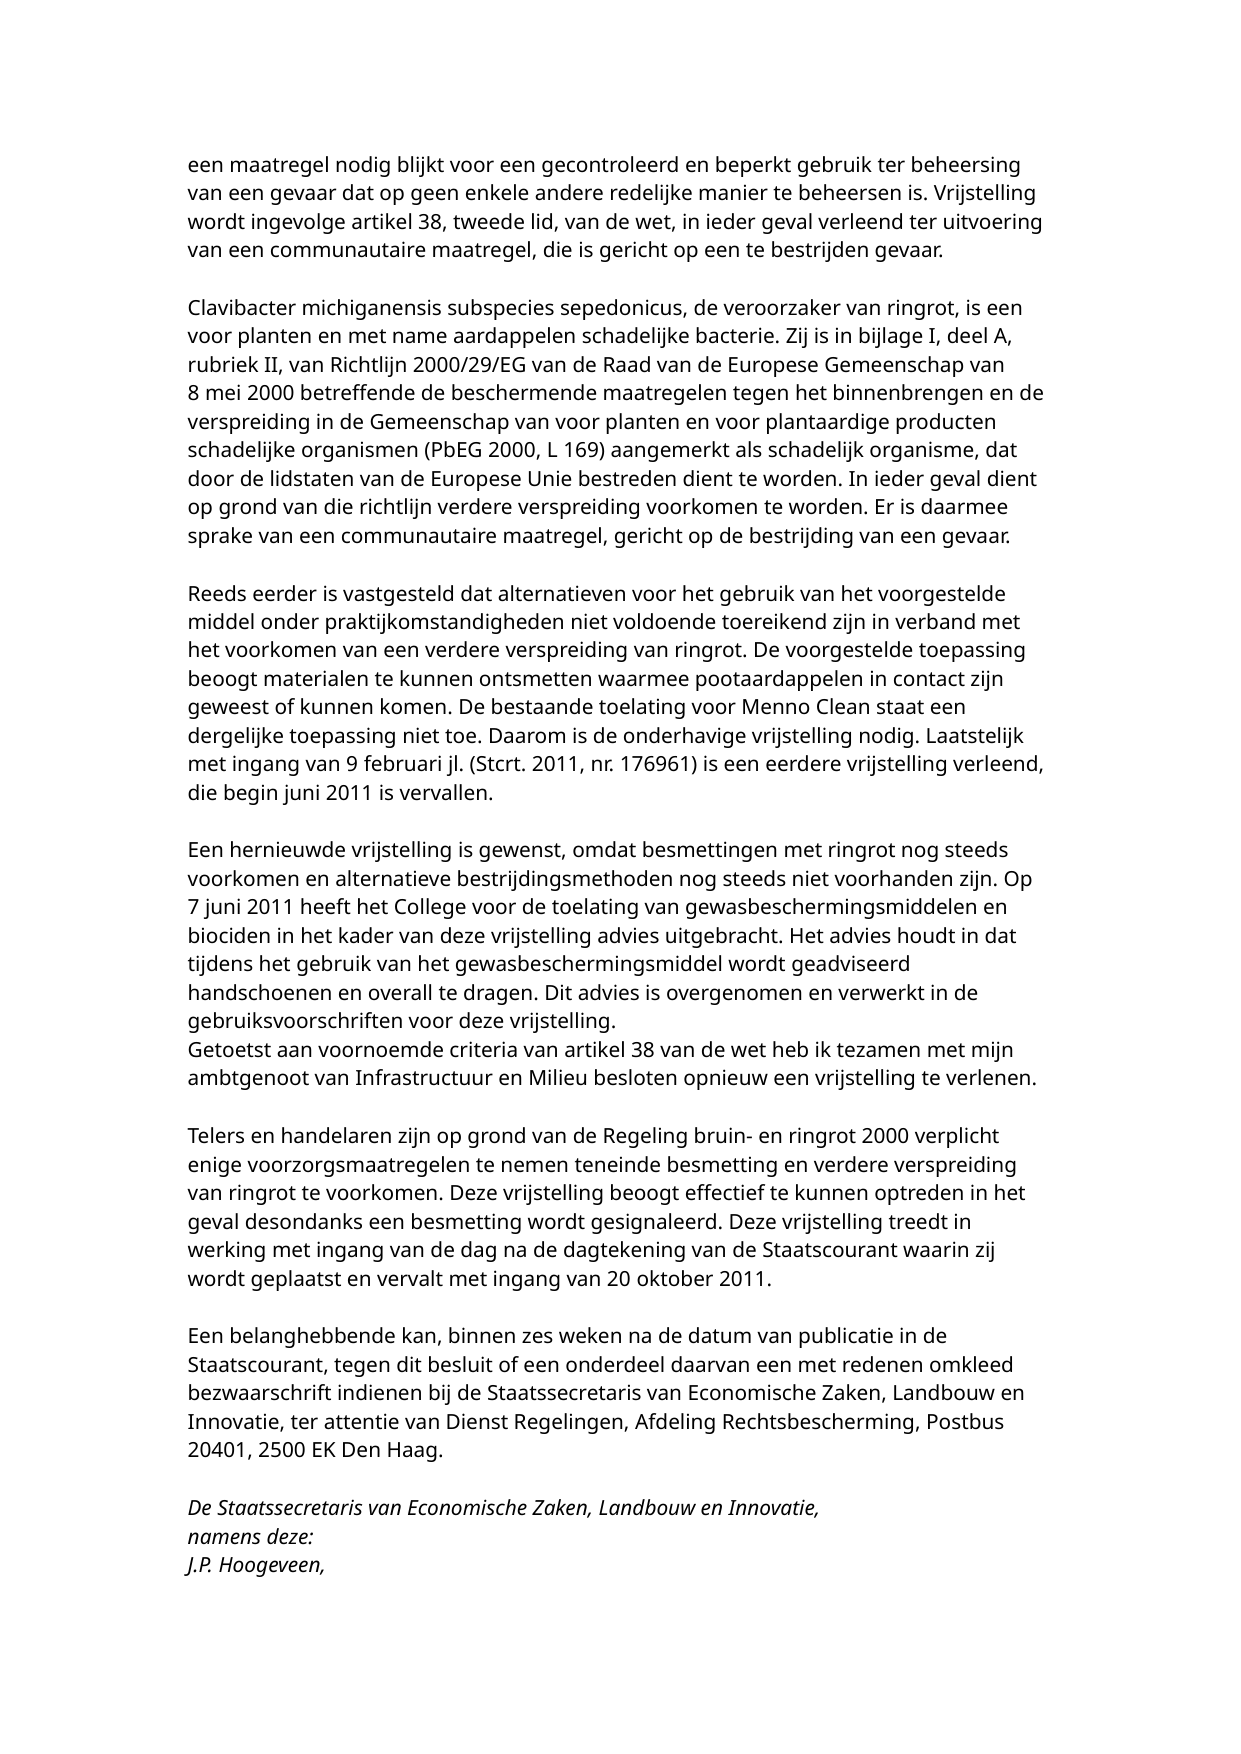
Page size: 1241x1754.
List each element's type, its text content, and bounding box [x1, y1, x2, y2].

text Een hernieuwde vrijstelling is gewenst, omdat besmettingen met ringrot nog steeds voorkomen en alternatieve bestrijdingsmethoden nog steeds niet voorhanden zijn. Op 7 juni 2011 heeft het College voor de toelating van gewasbeschermingsmiddelen en biociden in het kader van deze vrijstelling advies uitgebracht. Het advies houdt in dat tijdens het gebruik van het gewasbeschermingsmiddel wordt geadviseerd handschoenen en overall te dragen. Dit advies is overgenomen en verwerkt in de gebruiksvoorschriften voor deze vrijstelling. [187, 836, 1053, 1035]
text Een belanghebbende kan, binnen zes weken na de datum van publicatie in de Staatscourant, tegen dit besluit of een onderdeel daarvan een met redenen omkleed bezwaarschrift indienen bij de Staatssecretaris van Economische Zaken, Landbouw en Innovatie, ter attentie van Dienst Regelingen, Afdeling Rechtsbescherming, Postbus 20401, 2500 EK Den Haag. [187, 1322, 1053, 1464]
text Reeds eerder is vastgesteld dat alternatieven voor het gebruik van het voorgestelde middel onder praktijkomstandigheden niet voldoende toereikend zijn in verband met het voorkomen van een verdere verspreiding van ringrot. De voorgestelde toepassing beoogt materialen te kunnen ontsmetten waarmee pootaardappelen in contact zijn geweest of kunnen komen. De bestaande toelating voor Menno Clean staat een dergelijke toepassing niet toe. Daarom is de onderhavige vrijstelling nodig. Laatstelijk met ingang van 9 februari jl. (Stcrt. 2011, nr. 176961) is een eerdere vrijstelling verleend, die begin juni 2011 is vervallen. [187, 579, 1053, 806]
text een maatregel nodig blijkt voor een gecontroleerd en beperkt gebruik ter beheersing van een gevaar dat op geen enkele andere redelijke manier te beheersen is. Vrijstelling wordt ingevolge artikel 38, tweede lid, van de wet, in ieder geval verleend ter uitvoering van een communautaire maatregel, die is gericht op een te bestrijden gevaar. [187, 150, 1053, 264]
text De Staatssecretaris van Economische Zaken, Landbouw en Innovatie, [187, 1493, 1053, 1522]
text Clavibacter michiganensis subspecies sepedonicus, de veroorzaker van ringrot, is een voor planten en met name aardappelen schadelijke bacterie. Zij is in bijlage I, deel A, rubriek II, van Richtlijn 2000/29/EG van de Raad van de Europese Gemeenschap van 8 mei 2000 betreffende de beschermende maatregelen tegen het binnenbrengen en de verspreiding in de Gemeenschap van voor planten en voor plantaardige producten schadelijke organismen (PbEG 2000, L 169) aangemerkt als schadelijk organisme, dat door de lidstaten van de Europese Unie bestreden dient te worden. In ieder geval dient op grond van die richtlijn verdere verspreiding voorkomen te worden. Er is daarmee sprake van een communautaire maatregel, gericht op de bestrijding van een gevaar. [187, 293, 1053, 549]
text Getoetst aan voornoemde criteria van artikel 38 van de wet heb ik tezamen met mijn ambtgenoot van Infrastructuur en Milieu besloten opnieuw een vrijstelling te verlenen. [187, 1035, 1053, 1092]
text namens deze: [187, 1522, 1053, 1550]
text J.P. Hoogeveen, [187, 1550, 1053, 1579]
text Telers en handelaren zijn op grond van de Regeling bruin- en ringrot 2000 verplicht enige voorzorgsmaatregelen te nemen teneinde besmetting en verdere verspreiding van ringrot te voorkomen. Deze vrijstelling beoogt effectief te kunnen optreden in het geval desondanks een besmetting wordt gesignaleerd. Deze vrijstelling treedt in werking met ingang van de dag na de dagtekening van de Staatscourant waarin zij wordt geplaatst en vervalt met ingang van 20 oktober 2011. [187, 1122, 1053, 1292]
